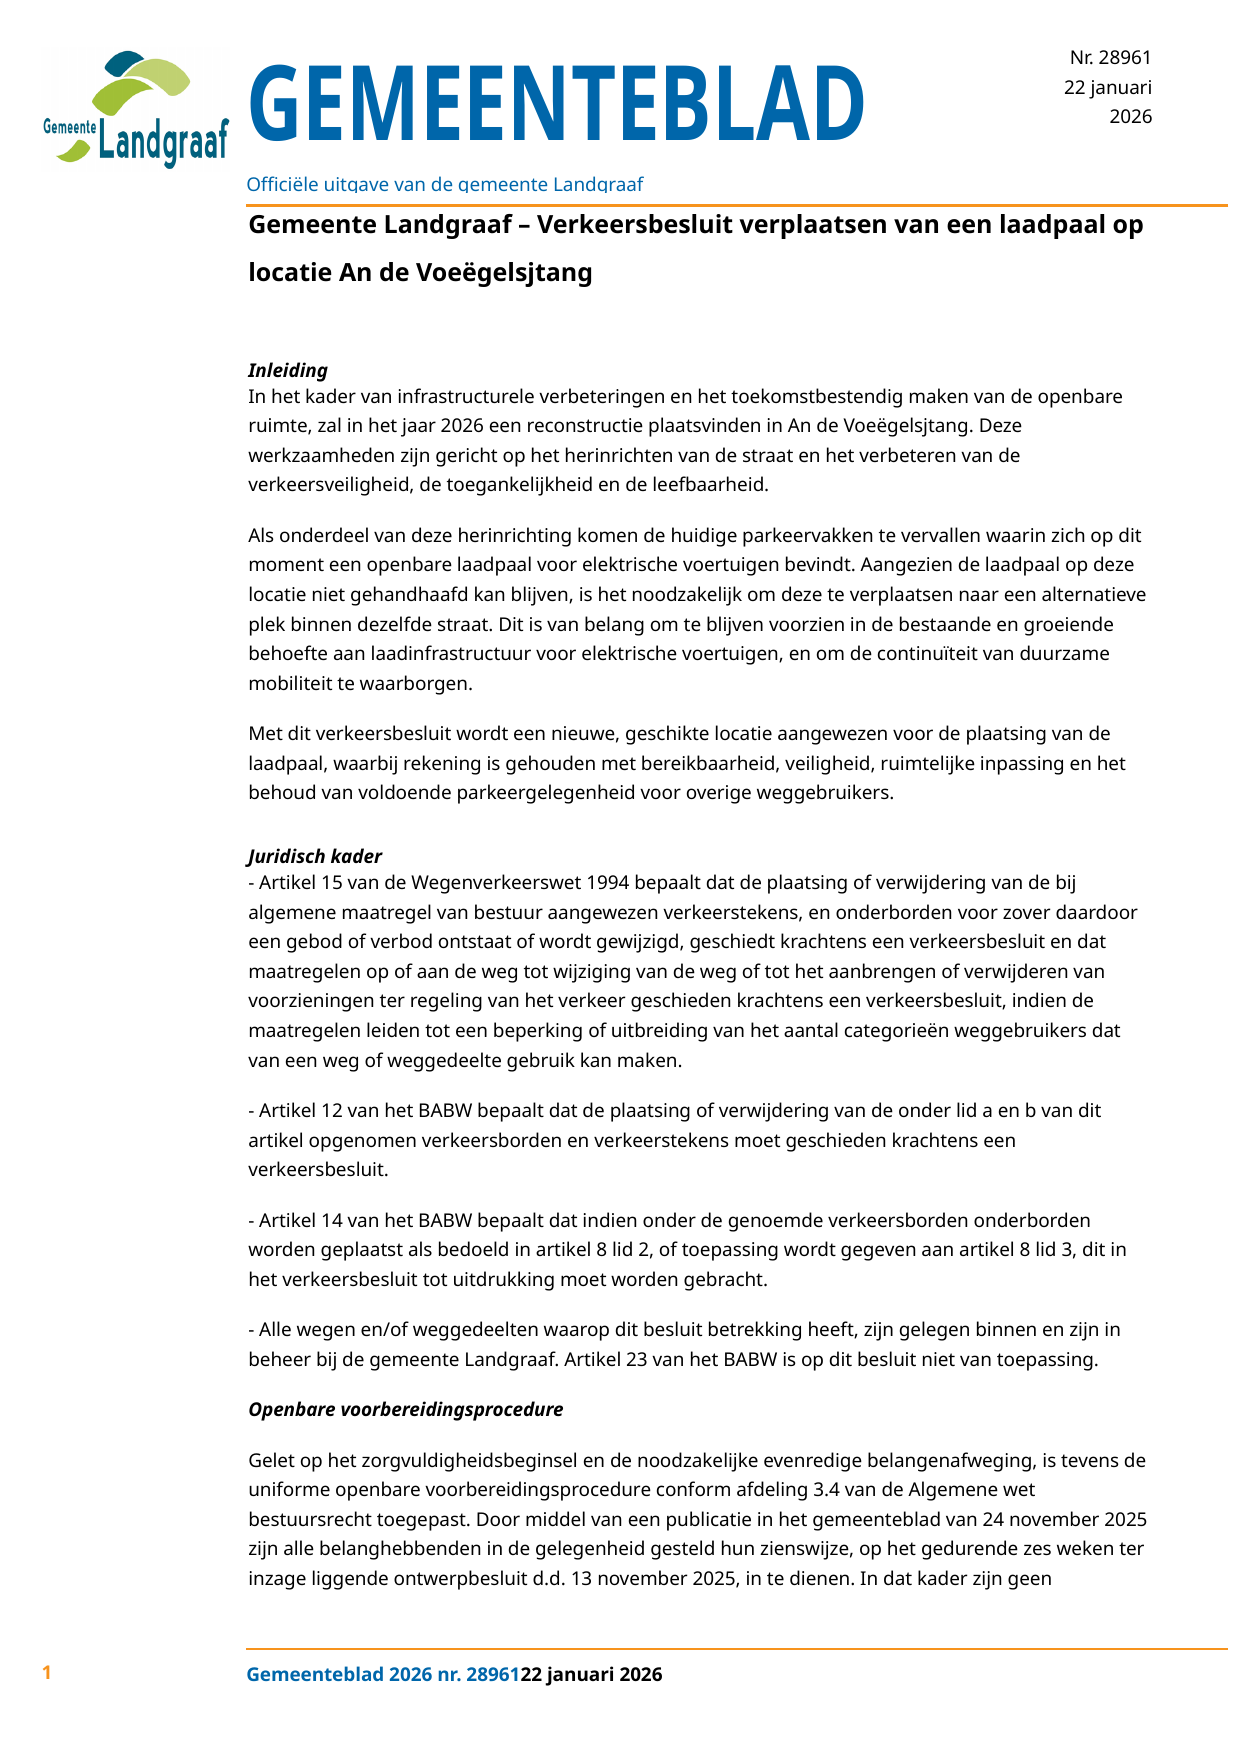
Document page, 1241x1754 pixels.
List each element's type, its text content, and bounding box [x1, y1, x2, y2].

text Juridisch kader [248, 843, 1152, 869]
picture [41, 47, 231, 172]
text In het kader van infrastructurele verbeteringen en het toekomstbestendig maken van de openbare ruimte, zal in het jaar 2026 een reconstructie plaatsvinden in An de Voeëgelsjtang. Deze werkzaamheden zijn gericht op het herinrichten van de straat en het verbeteren van de verkeersveiligheid, de toegankelijkheid en de leefbaarheid. [248, 383, 1152, 497]
text Inleiding [248, 357, 1152, 383]
text Met dit verkeersbesluit wordt een nieuwe, geschikte locatie aangewezen voor de plaatsing van de laadpaal, waarbij rekening is gehouden met bereikbaarheid, veiligheid, ruimtelijke inpassing en het behoud van voldoende parkeergelegenheid voor overige weggebruikers. [248, 720, 1152, 805]
text Gemeente Landgraaf – Verkeersbesluit verplaatsen van een laadpaal op locatie An de Voeëgelsjtang [248, 207, 1152, 288]
text Openbare voorbereidingsprocedure [248, 1396, 1152, 1422]
text - Alle wegen en/of weggedeelten waarop dit besluit betrekking heeft, zijn gelegen binnen en zijn in beheer bij de gemeente Landgraaf. Artikel 23 van het BABW is op dit besluit niet van toepassing. [248, 1316, 1152, 1372]
text - Artikel 14 van het BABW bepaalt dat indien onder de genoemde verkeersborden onderborden worden geplaatst als bedoeld in artikel 8 lid 2, of toepassing wordt gegeven aan artikel 8 lid 3, dit in het verkeersbesluit tot uitdrukking moet worden gebracht. [248, 1207, 1152, 1292]
text Als onderdeel van deze herinrichting komen de huidige parkeervakken te vervallen waarin zich op dit moment een openbare laadpaal voor elektrische voertuigen bevindt. Aangezien de laadpaal op deze locatie niet gehandhaafd kan blijven, is het noodzakelijk om deze te verplaatsen naar een alternatieve plek binnen dezelfde straat. Dit is van belang om te blijven voorzien in de bestaande en groeiende behoefte aan laadinfrastructuur voor elektrische voertuigen, en om de continuïteit van duurzame mobiliteit te waarborgen. [248, 522, 1152, 696]
text - Artikel 12 van het BABW bepaalt dat de plaatsing of verwijdering van de onder lid a en b van dit artikel opgenomen verkeersborden en verkeerstekens moet geschieden krachtens een verkeersbesluit. [248, 1097, 1152, 1182]
text Gelet op het zorgvuldigheidsbeginsel en de noodzakelijke evenredige belangenafweging, is tevens de uniforme openbare voorbereidingsprocedure conform afdeling 3.4 van de Algemene wet bestuursrecht toegepast. Door middel van een publicatie in het gemeenteblad van 24 november 2025 zijn alle belanghebbenden in de gelegenheid gesteld hun zienswijze, op het gedurende zes weken ter inzage liggende ontwerpbesluit d.d. 13 november 2025, in te dienen. In dat kader zijn geen [248, 1447, 1152, 1591]
text - Artikel 15 van de Wegenverkeerswet 1994 bepaalt dat de plaatsing of verwijdering van de bij algemene maatregel van bestuur aangewezen verkeerstekens, en onderborden voor zover daardoor een gebod of verbod ontstaat of wordt gewijzigd, geschiedt krachtens een verkeersbesluit en dat maatregelen op of aan de weg tot wijziging van de weg of tot het aanbrengen of verwijderen van voorzieningen ter regeling van het verkeer geschieden krachtens een verkeersbesluit, indien de maatregelen leiden tot een beperking of uitbreiding van het aantal categorieën weggebruikers dat van een weg of weggedeelte gebruik kan maken. [248, 869, 1152, 1072]
